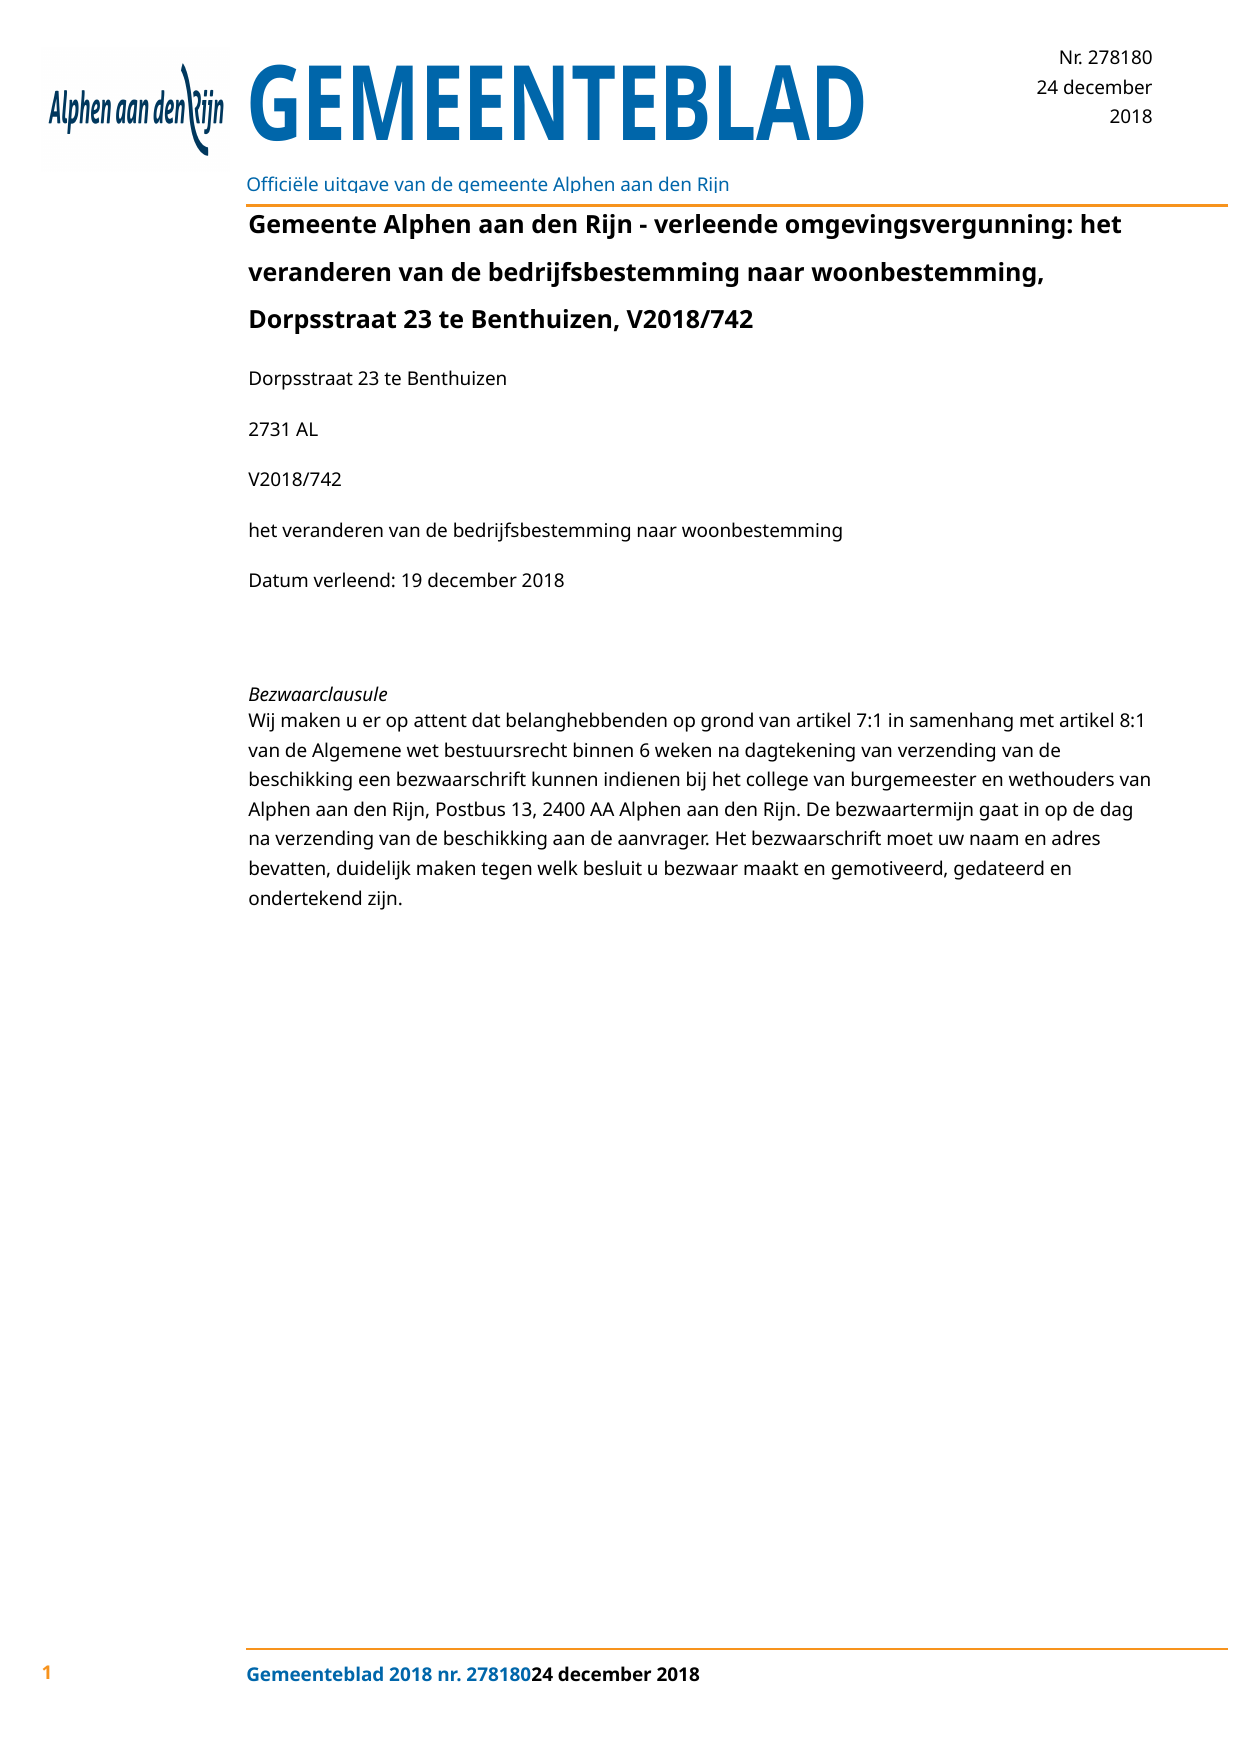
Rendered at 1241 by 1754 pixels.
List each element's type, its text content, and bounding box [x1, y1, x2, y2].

text Wij maken u er op attent dat belanghebbenden op grond van artikel 7:1 in samenhang met artikel 8:1 van de Algemene wet bestuursrecht binnen 6 weken na dagtekening van verzending van de beschikking een bezwaarschrift kunnen indienen bij het college van burgemeester en wethouders van Alphen aan den Rijn, Postbus 13, 2400 AA Alphen aan den Rijn. De bezwaartermijn gaat in op de dag na verzending van de beschikking aan de aanvrager. Het bezwaarschrift moet uw naam en adres bevatten, duidelijk maken tegen welk besluit u bezwaar maakt en gemotiveerd, gedateerd en ondertekend zijn. [248, 707, 1152, 911]
text Gemeente Alphen aan den Rijn - verleende omgevingsvergunning: het veranderen van de bedrijfsbestemming naar woonbestemming, Dorpsstraat 23 te Benthuizen, V2018/742 [248, 207, 1152, 336]
text Bezwaarclausule [248, 682, 1152, 707]
text Dorpsstraat 23 te Benthuizen [248, 366, 1152, 391]
text V2018/742 [248, 466, 1152, 492]
text het veranderen van de bedrijfsbestemming naar woonbestemming [248, 517, 1152, 542]
text 2731 AL [248, 416, 1152, 442]
text Datum verleend: 19 december 2018 [248, 567, 1152, 593]
picture [41, 47, 231, 172]
